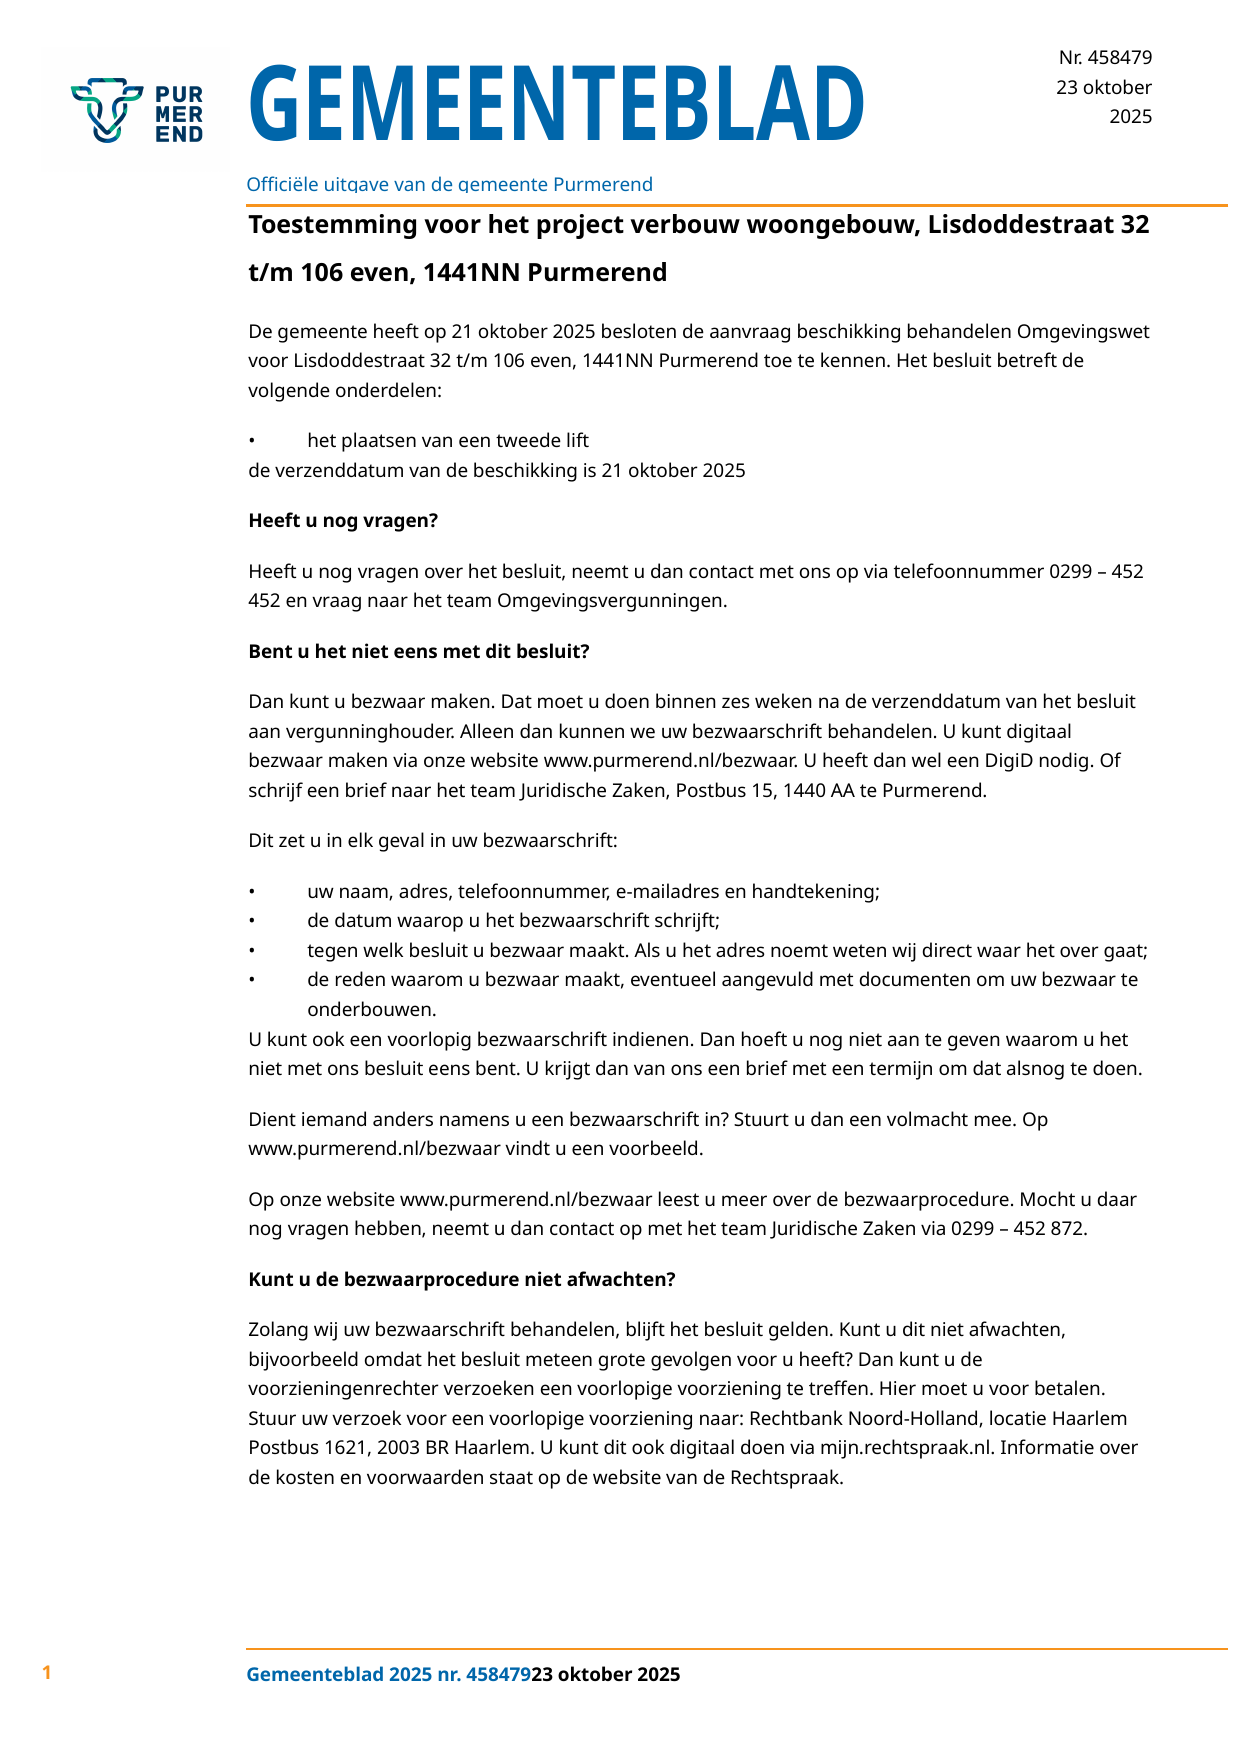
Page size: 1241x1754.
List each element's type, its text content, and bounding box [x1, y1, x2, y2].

list uw naam, adres, telefoonnummer, e-mailadres en handtekening; [248, 878, 1152, 904]
text De gemeente heeft op 21 oktober 2025 besloten de aanvraag beschikking behandelen Omgevingswet voor Lisdoddestraat 32 t/m 106 even, 1441NN Purmerend toe te kennen. Het besluit betreft de volgende onderdelen: [248, 318, 1152, 403]
text Bent u het niet eens met dit besluit? [248, 638, 1152, 664]
list de datum waarop u het bezwaarschrift schrijft; [248, 907, 1152, 933]
text U kunt ook een voorlopig bezwaarschrift indienen. Dan hoeft u nog niet aan te geven waarom u het niet met ons besluit eens bent. U krijgt dan van ons een brief met een termijn om dat alsnog te doen. [248, 1026, 1152, 1081]
picture [41, 47, 231, 172]
text Dient iemand anders namens u een bezwaarschrift in? Stuurt u dan een volmacht mee. Op www.purmerend.nl/bezwaar vindt u een voorbeeld. [248, 1106, 1152, 1161]
text de verzenddatum van de beschikking is 21 oktober 2025 [248, 457, 1152, 483]
text Dit zet u in elk geval in uw bezwaarschrift: [248, 827, 1152, 853]
text Toestemming voor het project verbouw woongebouw, Lisdoddestraat 32 t/m 106 even, 1441NN Purmerend [248, 207, 1152, 288]
text Zolang wij uw bezwaarschrift behandelen, blijft het besluit gelden. Kunt u dit niet afwachten, bijvoorbeeld omdat het besluit meteen grote gevolgen voor u heeft? Dan kunt u de voorzieningenrechter verzoeken een voorlopige voorziening te treffen. Hier moet u voor betalen. Stuur uw verzoek voor een voorlopige voorziening naar: Rechtbank Noord-Holland, locatie Haarlem Postbus 1621, 2003 BR Haarlem. U kunt dit ook digitaal doen via mijn.rechtspraak.nl. Informatie over de kosten en voorwaarden staat op de website van de Rechtspraak. [248, 1316, 1152, 1490]
text Op onze website www.purmerend.nl/bezwaar leest u meer over de bezwaarprocedure. Mocht u daar nog vragen hebben, neemt u dan contact op met het team Juridische Zaken via 0299 – 452 872. [248, 1186, 1152, 1241]
text Dan kunt u bezwaar maken. Dat moet u doen binnen zes weken na de verzenddatum van het besluit aan vergunninghouder. Alleen dan kunnen we uw bezwaarschrift behandelen. U kunt digitaal bezwaar maken via onze website www.purmerend.nl/bezwaar. U heeft dan wel een DigiD nodig. Of schrijf een brief naar het team Juridische Zaken, Postbus 15, 1440 AA te Purmerend. [248, 688, 1152, 803]
list het plaatsen van een tweede lift [248, 427, 1152, 453]
list de reden waarom u bezwaar maakt, eventueel aangevuld met documenten om uw bezwaar te onderbouwen. [248, 967, 1152, 1022]
text Heeft u nog vragen over het besluit, neemt u dan contact met ons op via telefoonnummer 0299 – 452 452 en vraag naar het team Omgevingsvergunningen. [248, 558, 1152, 613]
text Heeft u nog vragen? [248, 507, 1152, 533]
list tegen welk besluit u bezwaar maakt. Als u het adres noemt weten wij direct waar het over gaat; [248, 937, 1152, 963]
text Kunt u de bezwaarprocedure niet afwachten? [248, 1266, 1152, 1292]
